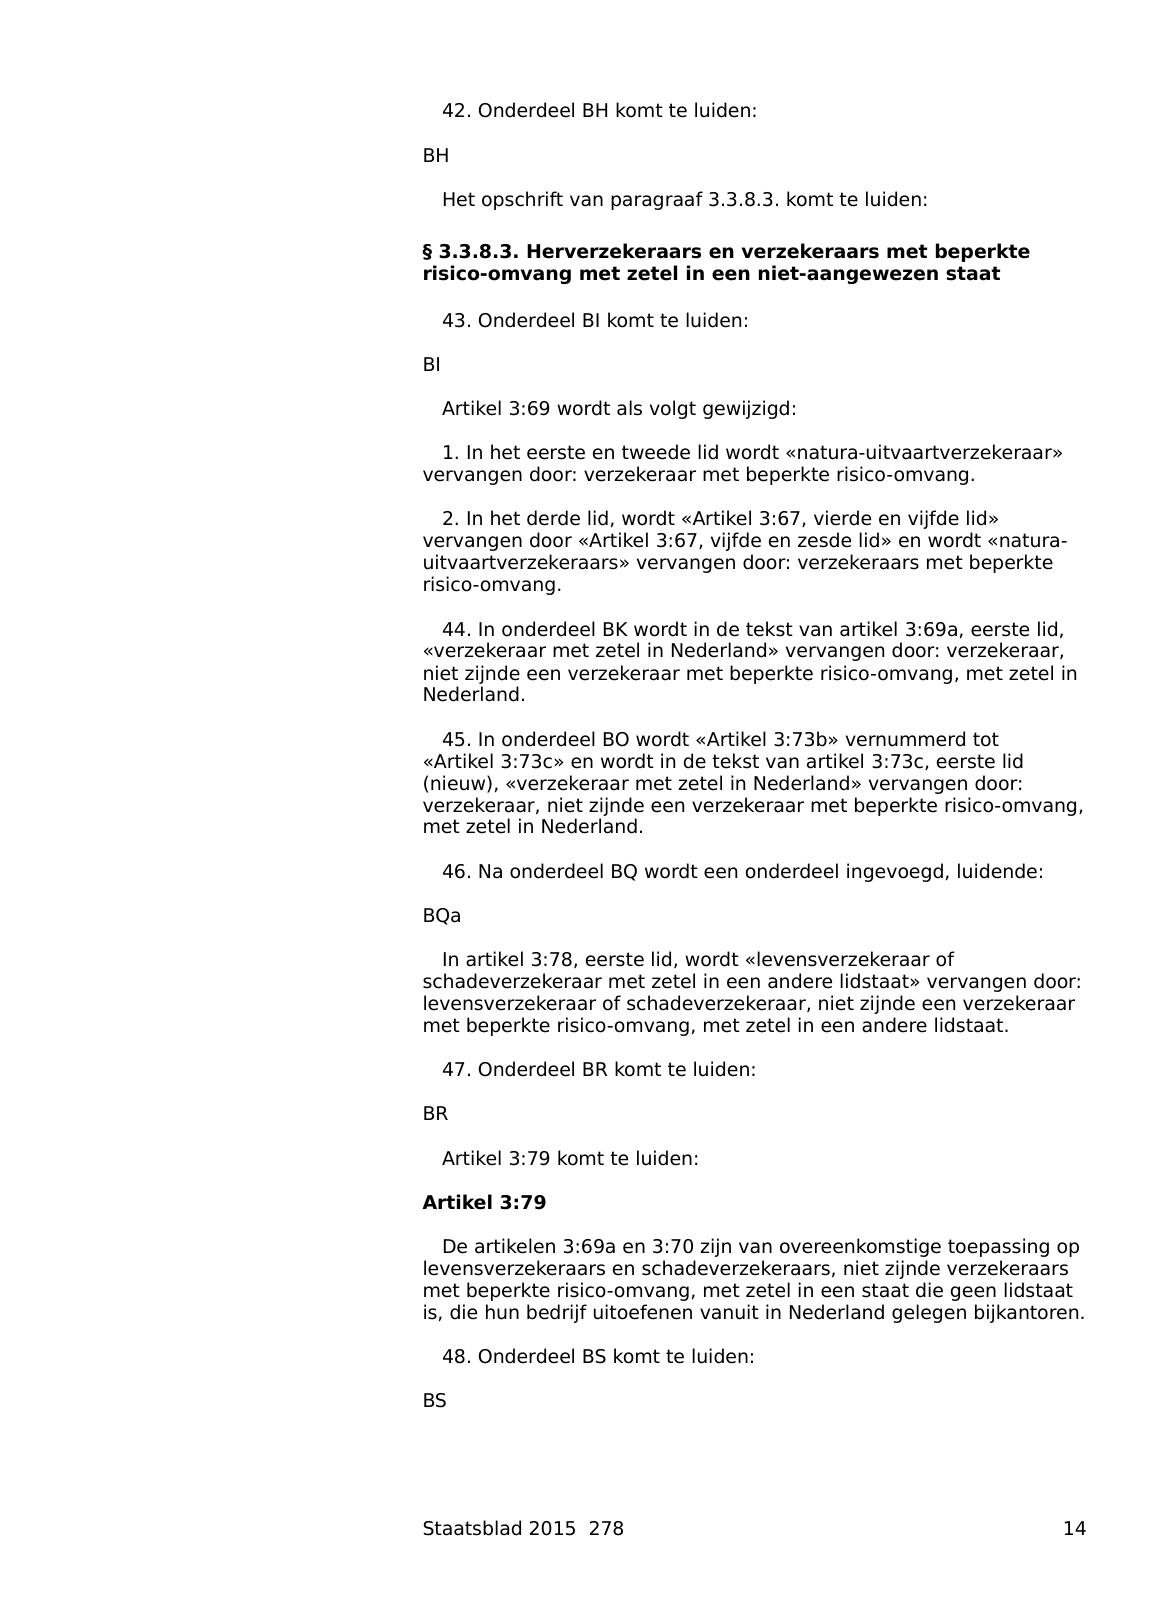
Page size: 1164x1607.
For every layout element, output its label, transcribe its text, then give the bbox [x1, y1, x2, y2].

text 45. In onderdeel BO wordt «Artikel 3:73b» vernummerd tot «Artikel 3:73c» en wordt in de tekst van artikel 3:73c, eerste lid (nieuw), «verzekeraar met zetel in Nederland» vervangen door: verzekeraar, niet zijnde een verzekeraar met beperkte risico-omvang, met zetel in Nederland. [422, 728, 1087, 838]
text 46. Na onderdeel BQ wordt een onderdeel ingevoegd, luidende: [422, 861, 1087, 883]
text 42. Onderdeel BH komt te luiden: [422, 100, 1087, 122]
text De artikelen 3:69a en 3:70 zijn van overeenkomstige toepassing op levensverzekeraars en schadeverzekeraars, niet zijnde verzekeraars met beperkte risico-omvang, met zetel in een staat die geen lidstaat is, die hun bedrijf uitoefenen vanuit in Nederland gelegen bijkantoren. [422, 1236, 1087, 1324]
text Artikel 3:79 komt te luiden: [422, 1147, 1087, 1169]
text 48. Onderdeel BS komt te luiden: [422, 1346, 1087, 1368]
text 44. In onderdeel BK wordt in de tekst van artikel 3:69a, eerste lid, «verzekeraar met zetel in Nederland» vervangen door: verzekeraar, niet zijnde een verzekeraar met beperkte risico-omvang, met zetel in Nederland. [422, 618, 1087, 706]
text BS [422, 1390, 1087, 1412]
text Artikel 3:69 wordt als volgt gewijzigd: [422, 398, 1087, 420]
text 43. Onderdeel BI komt te luiden: [422, 310, 1087, 332]
subtitle § 3.3.8.3. Herverzekeraars en verzekeraars met beperkte risico-omvang met zetel in een niet-aangewezen staat [422, 241, 1087, 285]
text In artikel 3:78, eerste lid, wordt «levensverzekeraar of schadeverzekeraar met zetel in een andere lidstaat» vervangen door: levensverzekeraar of schadeverzekeraar, niet zijnde een verzekeraar met beperkte risico-omvang, met zetel in een andere lidstaat. [422, 949, 1087, 1037]
subtitle Artikel 3:79 [422, 1192, 1087, 1213]
text 1. In het eerste en tweede lid wordt «natura-uitvaartverzekeraar» vervangen door: verzekeraar met beperkte risico-omvang. [422, 442, 1087, 486]
text BI [422, 354, 1087, 376]
text 47. Onderdeel BR komt te luiden: [422, 1059, 1087, 1081]
text BQa [422, 905, 1087, 927]
text BH [422, 144, 1087, 167]
text Het opschrift van paragraaf 3.3.8.3. komt te luiden: [422, 189, 1087, 211]
text 2. In het derde lid, wordt «Artikel 3:67, vierde en vijfde lid» vervangen door «Artikel 3:67, vijfde en zesde lid» en wordt «natura-uitvaartverzekeraars» vervangen door: verzekeraars met beperkte risico-omvang. [422, 508, 1087, 596]
text BR [422, 1103, 1087, 1125]
